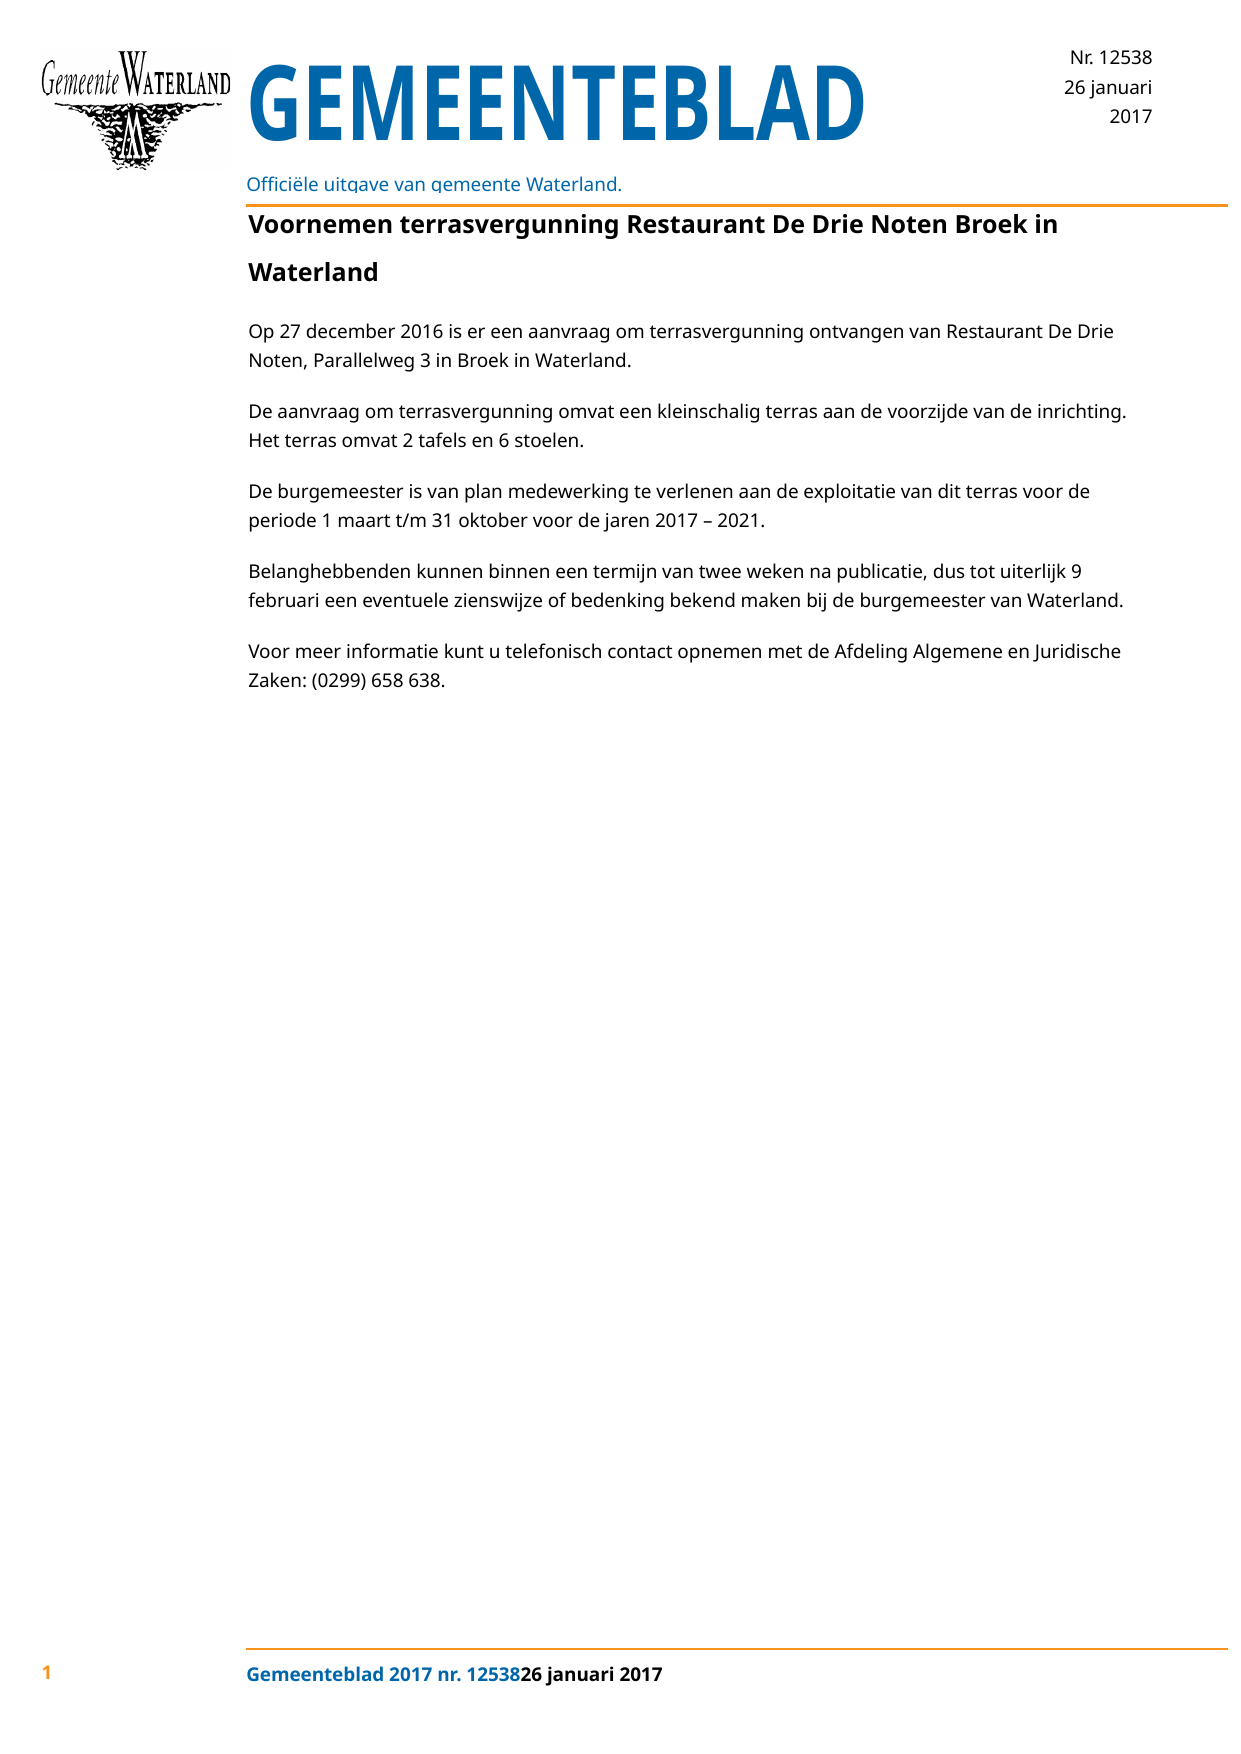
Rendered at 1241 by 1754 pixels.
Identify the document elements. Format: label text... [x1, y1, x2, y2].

picture [41, 47, 231, 172]
text Voor meer informatie kunt u telefonisch contact opnemen met de Afdeling Algemene en Juridische Zaken: (0299) 658 638. [248, 638, 1152, 693]
text Op 27 december 2016 is er een aanvraag om terrasvergunning ontvangen van Restaurant De Drie Noten, Parallelweg 3 in Broek in Waterland. [248, 318, 1152, 373]
text De aanvraag om terrasvergunning omvat een kleinschalig terras aan de voorzijde van de inrichting. Het terras omvat 2 tafels en 6 stoelen. [248, 398, 1152, 453]
text De burgemeester is van plan medewerking te verlenen aan de exploitatie van dit terras voor de periode 1 maart t/m 31 oktober voor de jaren 2017 – 2021. [248, 478, 1152, 533]
text Belanghebbenden kunnen binnen een termijn van twee weken na publicatie, dus tot uiterlijk 9 februari een eventuele zienswijze of bedenking bekend maken bij de burgemeester van Waterland. [248, 558, 1152, 613]
text Voornemen terrasvergunning Restaurant De Drie Noten Broek in Waterland [248, 207, 1152, 288]
